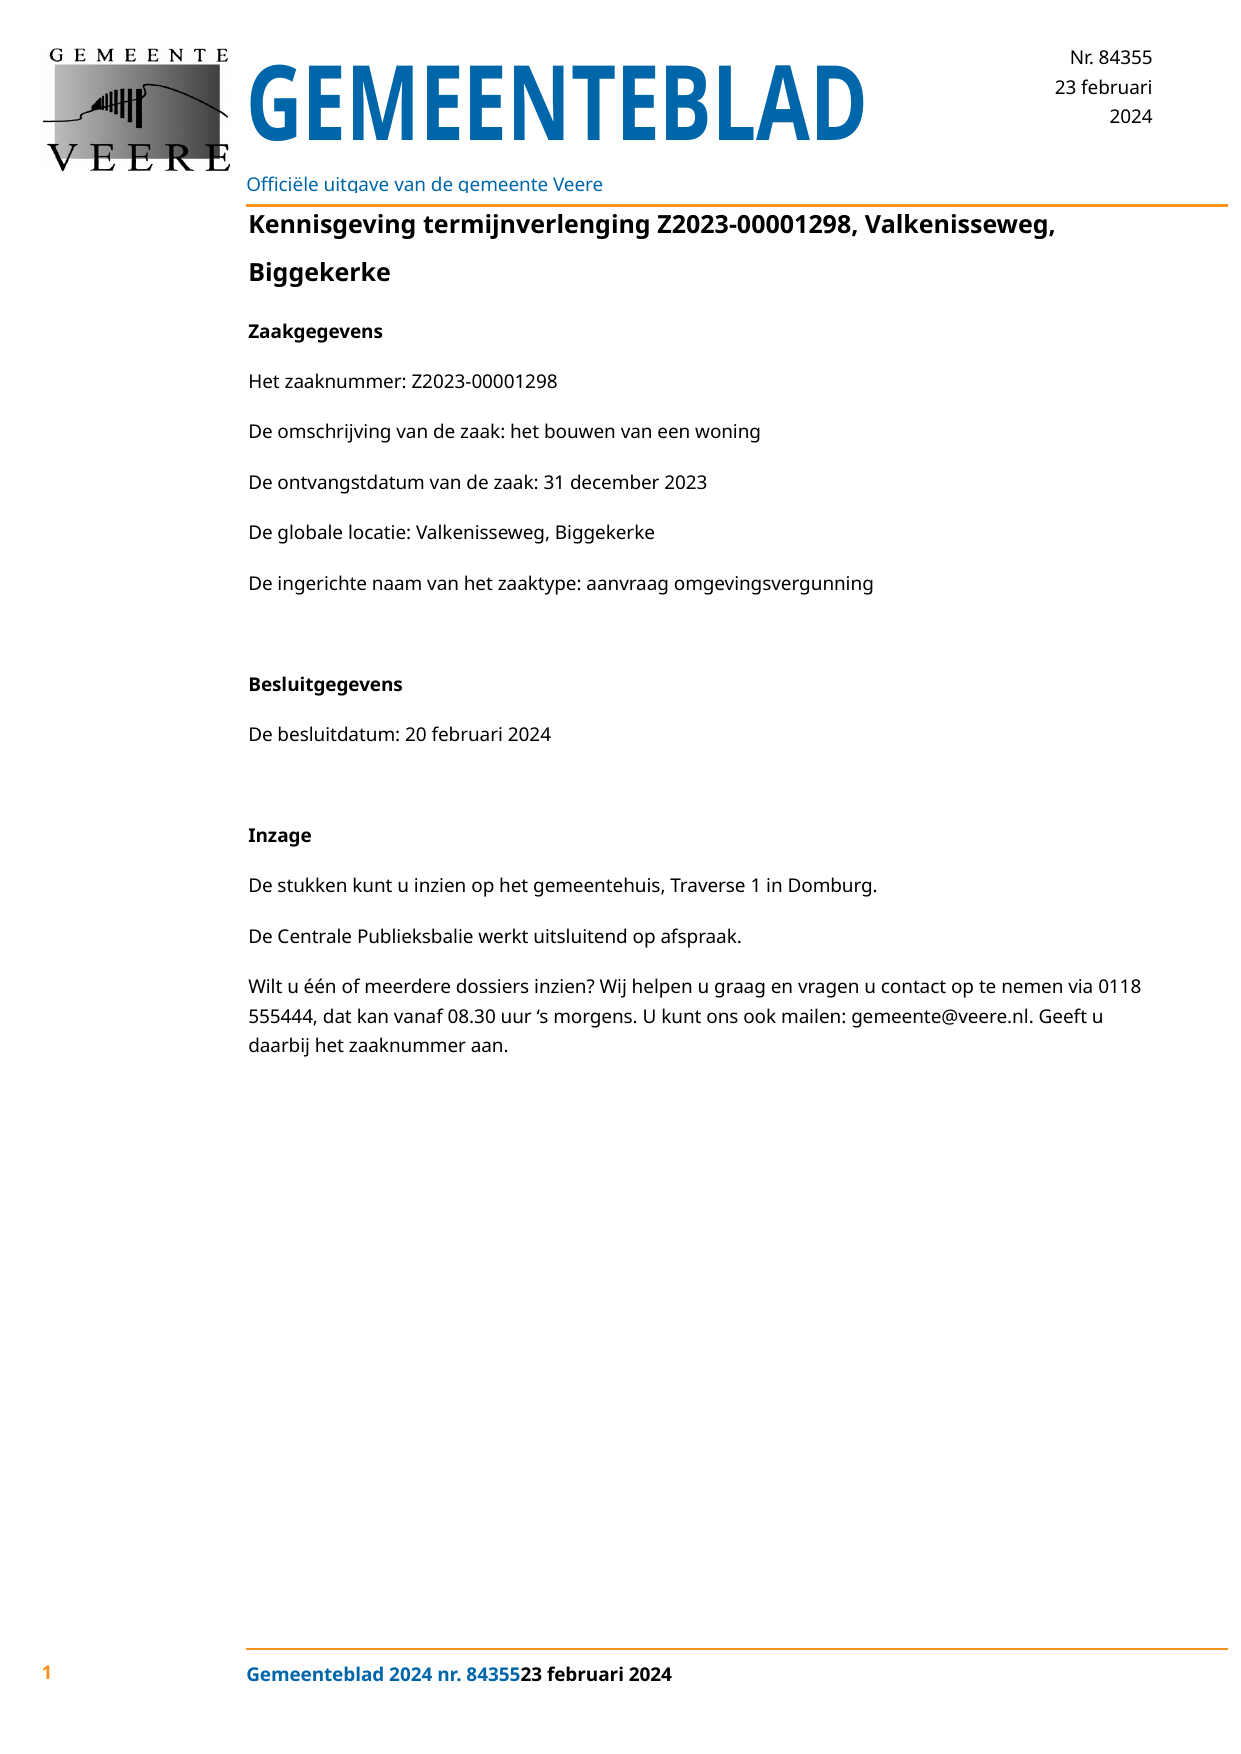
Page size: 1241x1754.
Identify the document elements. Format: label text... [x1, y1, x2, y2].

text De ingerichte naam van het zaaktype: aanvraag omgevingsvergunning [248, 570, 1152, 596]
text De besluitdatum: 20 februari 2024 [248, 721, 1152, 747]
text Het zaaknummer: Z2023-00001298 [248, 368, 1152, 394]
text Kennisgeving termijnverlenging Z2023-00001298, Valkenisseweg, Biggekerke [248, 207, 1152, 288]
text Inzage [248, 822, 1152, 848]
text De ontvangstdatum van de zaak: 31 december 2023 [248, 469, 1152, 495]
text De omschrijving van de zaak: het bouwen van een woning [248, 419, 1152, 444]
text De Centrale Publieksbalie werkt uitsluitend op afspraak. [248, 923, 1152, 949]
text Wilt u één of meerdere dossiers inzien? Wij helpen u graag en vragen u contact op te nemen via 0118 555444, dat kan vanaf 08.30 uur ‘s morgens. U kunt ons ook mailen: gemeente@veere.nl. Geeft u daarbij het zaaknummer aan. [248, 973, 1152, 1058]
text De globale locatie: Valkenisseweg, Biggekerke [248, 519, 1152, 545]
text Zaakgegevens [248, 318, 1152, 344]
text Besluitgegevens [248, 671, 1152, 697]
picture [41, 47, 231, 172]
text De stukken kunt u inzien op het gemeentehuis, Traverse 1 in Domburg. [248, 872, 1152, 898]
